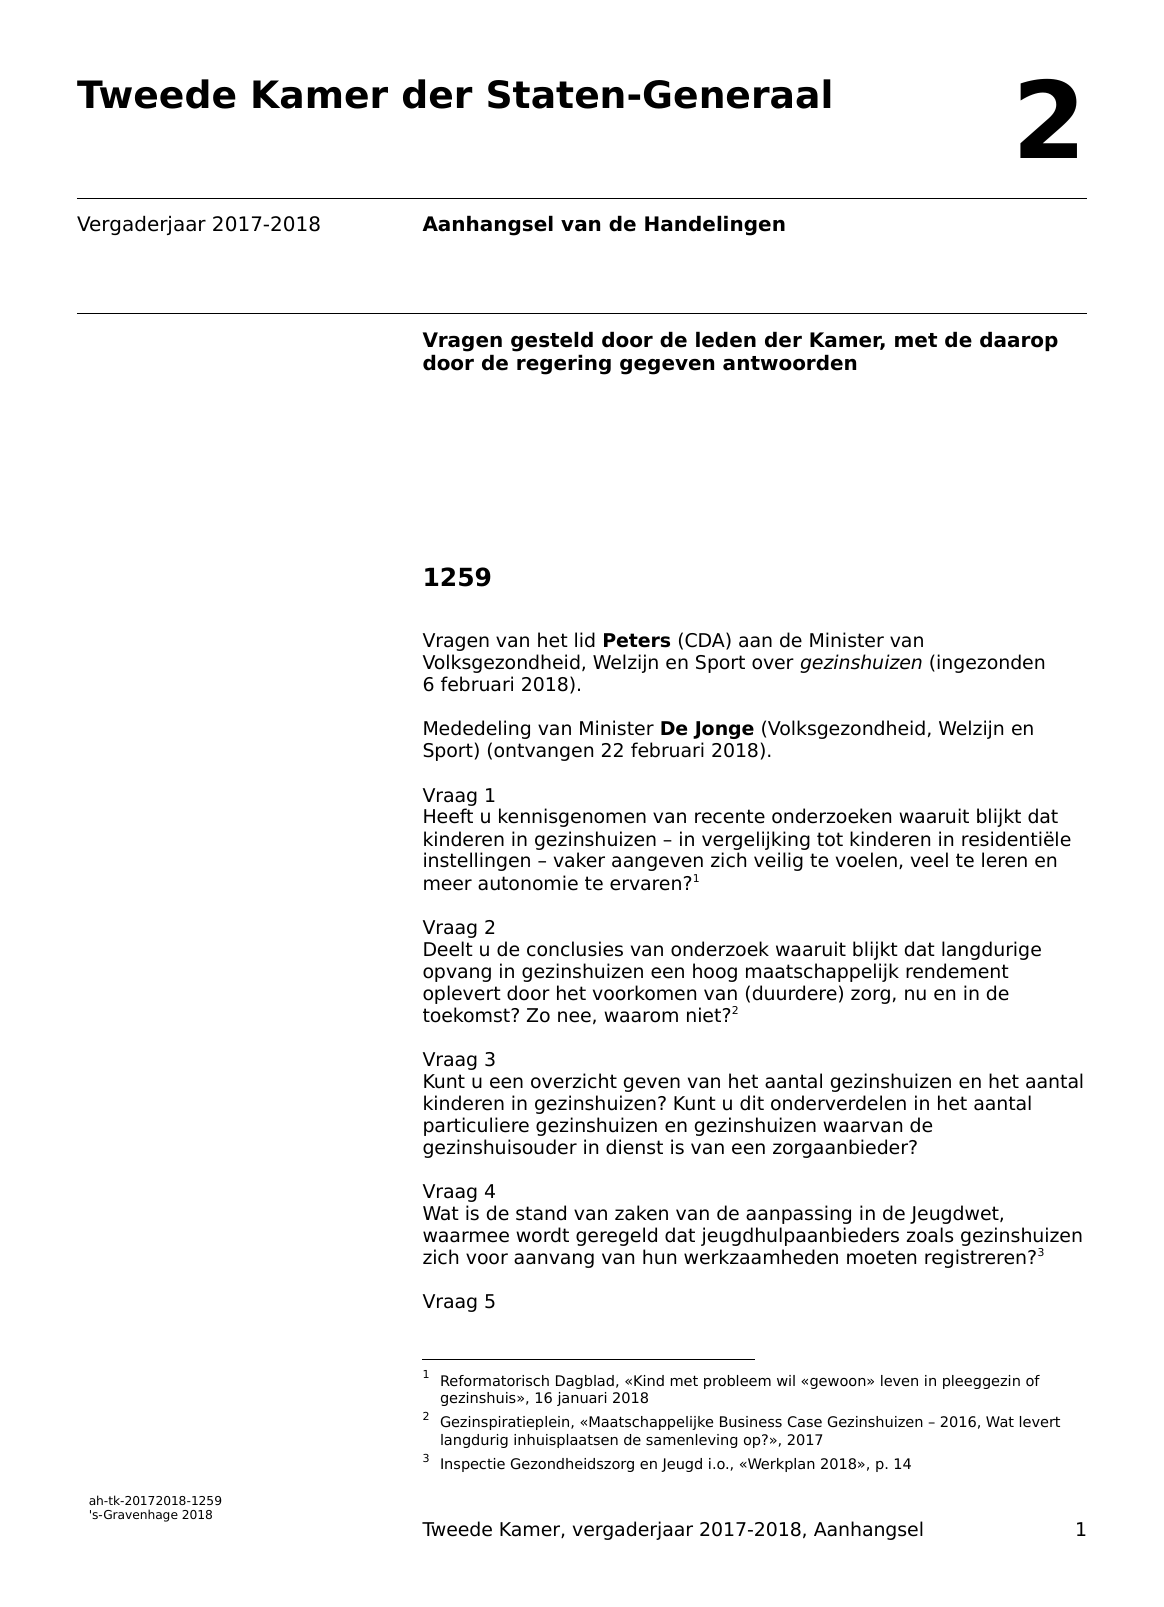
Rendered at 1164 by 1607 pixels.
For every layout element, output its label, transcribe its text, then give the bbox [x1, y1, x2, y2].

text ah-tk-20172018-1259 [88, 1494, 323, 1508]
text Kunt u een overzicht geven van het aantal gezinshuizen en het aantal kinderen in gezinshuizen? Kunt u dit onderverdelen in het aantal particuliere gezinshuizen en gezinshuizen waarvan de gezinshuisouder in dienst is van een zorgaanbieder? [422, 1071, 1087, 1158]
text Vraag 5 [422, 1291, 1087, 1313]
text Vraag 2 [422, 917, 1087, 938]
text Deelt u de conclusies van onderzoek waaruit blijkt dat langdurige opvang in gezinshuizen een hoog maatschappelijk rendement oplevert door het voorkomen van (duurdere) zorg, nu en in de toekomst? Zo nee, waarom niet? [422, 938, 1087, 1026]
text Wat is de stand van zaken van de aanpassing in de Jeugdwet, waarmee wordt geregeld dat jeugdhulpaanbieders zoals gezinshuizen zich voor aanvang van hun werkzaamheden moeten registreren? [422, 1203, 1087, 1269]
text Vraag 4 [422, 1181, 1087, 1203]
table_header 2 [886, 59, 1087, 198]
text Gezinspiratieplein, «Maatschappelijke Business Case Gezinshuizen – 2016, Wat levert langdurig inhuisplaatsen de samenleving op?», 2017 [422, 1410, 1087, 1449]
table_cell Aanhangsel van de Handelingen [422, 199, 1087, 313]
text Vraag 1 [422, 784, 1087, 806]
text 1259 [422, 563, 1087, 592]
text Vragen van het lid Peters (CDA) aan de Minister van Volksgezondheid, Welzijn en Sport over gezinshuizen (ingezonden 6 februari 2018). [422, 630, 1087, 696]
table_header Tweede Kamer der Staten-Generaal [77, 59, 886, 198]
text Reformatorisch Dagblad, «Kind met probleem wil «gewoon» leven in pleeggezin of gezinshuis», 16 januari 2018 [422, 1368, 1087, 1407]
table_cell Vragen gesteld door de leden der Kamer, met de daarop door de regering gegeven antwoorden [422, 314, 1087, 375]
text Mededeling van Minister De Jonge (Volksgezondheid, Welzijn en Sport) (ontvangen 22 februari 2018). [422, 718, 1087, 762]
table_cell Vergaderjaar 2017-2018 [77, 199, 422, 313]
table_cell [77, 314, 422, 375]
text Vraag 3 [422, 1049, 1087, 1071]
text Heeft u kennisgenomen van recente onderzoeken waaruit blijkt dat kinderen in gezinshuizen – in vergelijking tot kinderen in residentiële instellingen – vaker aangeven zich veilig te voelen, veel te leren en meer autonomie te ervaren? [422, 806, 1087, 894]
text 's-Gravenhage 2018 [88, 1508, 323, 1522]
text Inspectie Gezondheidszorg en Jeugd i.o., «Werkplan 2018», p. 14 [422, 1452, 1087, 1474]
